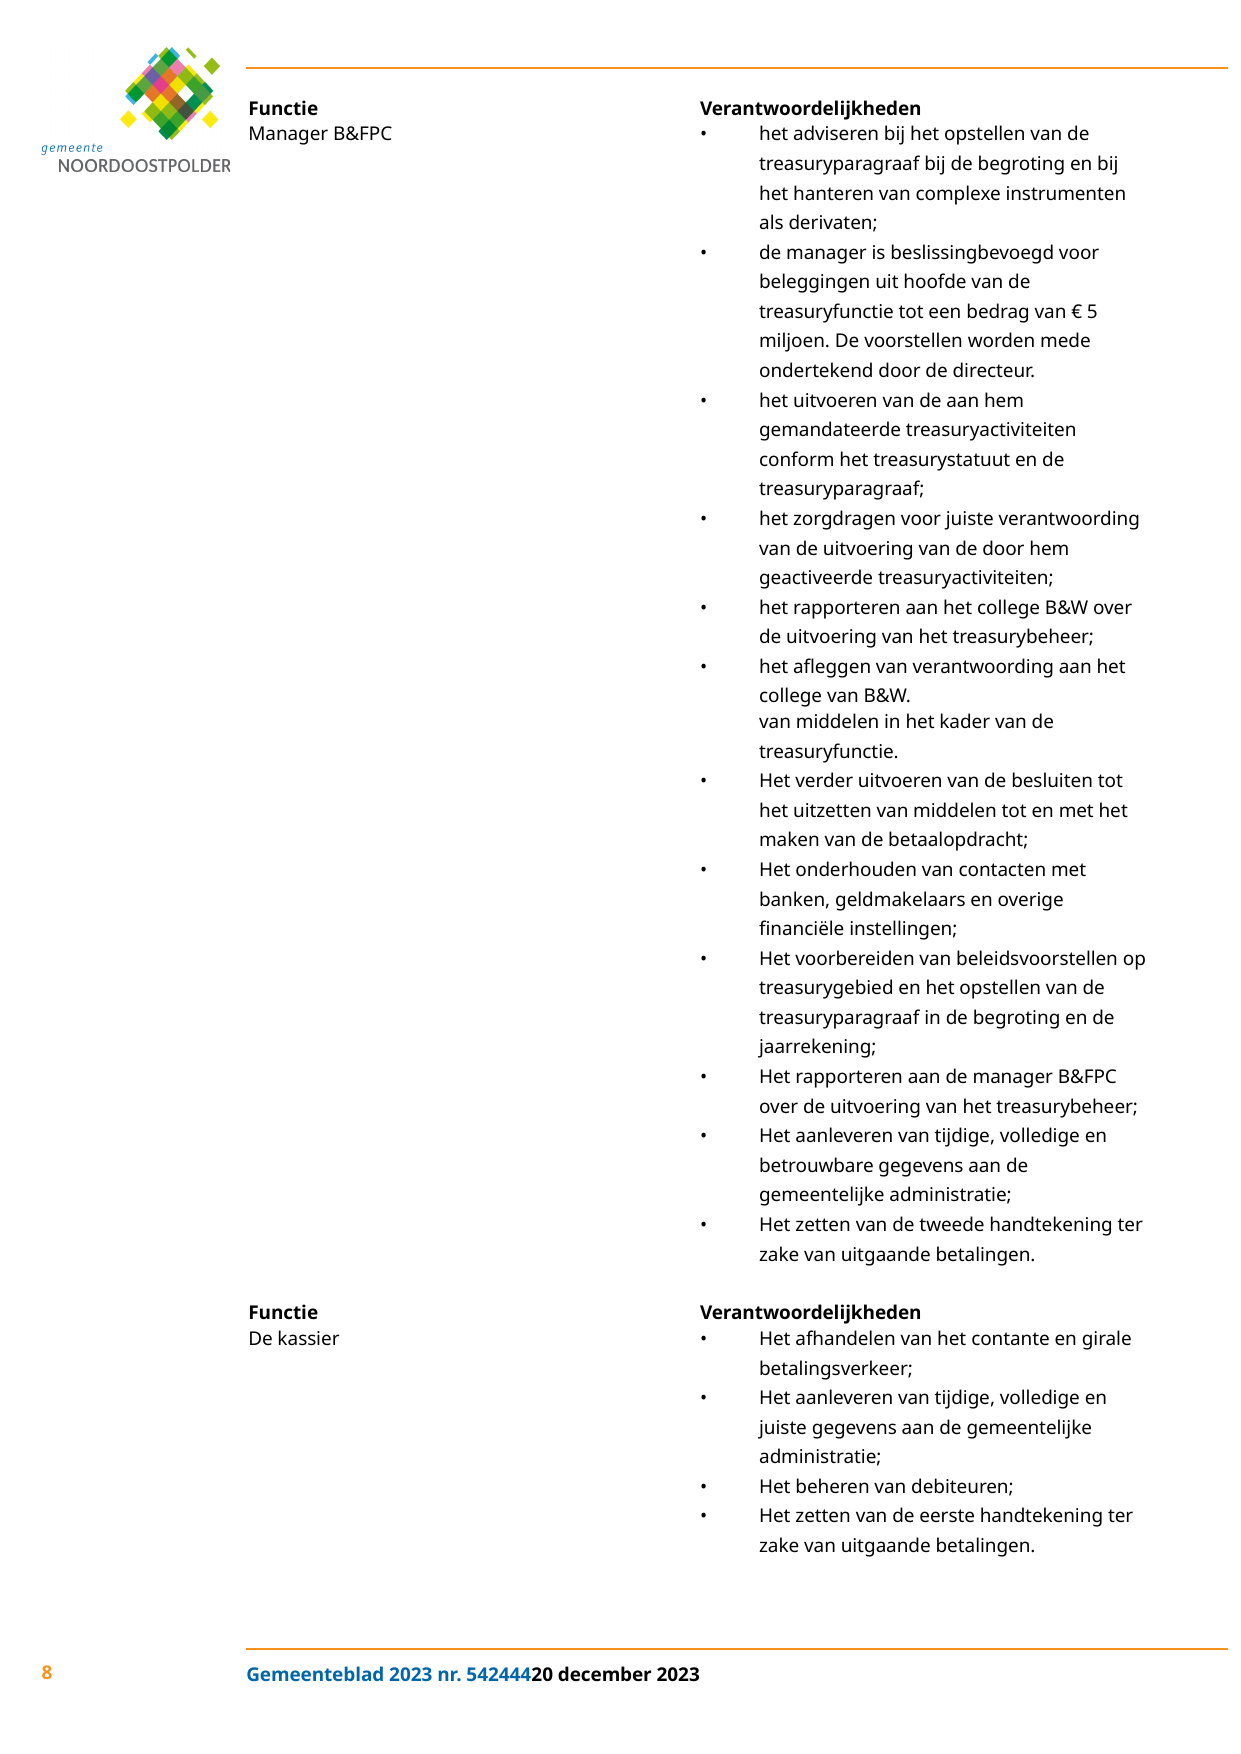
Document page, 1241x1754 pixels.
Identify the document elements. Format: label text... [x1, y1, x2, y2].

table_cell van middelen in het kader van de treasuryfunctie. Het verder uitvoeren van de besluiten tot het uitzetten van middelen tot en met het maken van de betaalopdracht; Het onderhouden van contacten met banken, geldmakelaars en overige financiële instellingen; Het voorbereiden van beleidsvoorstellen op treasurygebied en het opstellen van de treasuryparagraaf in de begroting en de jaarrekening; Het rapporteren aan de manager B&FPC over de uitvoering van het treasurybeheer; Het aanleveren van tijdige, volledige en betrouwbare gegevens aan de gemeentelijke administratie; Het zetten van de tweede handtekening ter zake van uitgaande betalingen. [700, 708, 1152, 1267]
table_cell Manager B&FPC [248, 121, 700, 708]
picture [41, 47, 231, 172]
table_cell [248, 708, 700, 1267]
table_header Verantwoordelijkheden [700, 95, 1152, 121]
table_header Functie [248, 95, 700, 121]
table_cell het adviseren bij het opstellen van de treasuryparagraaf bij de begroting en bij het hanteren van complexe instrumenten als derivaten; de manager is beslissingbevoegd voor beleggingen uit hoofde van de treasuryfunctie tot een bedrag van € 5 miljoen. De voorstellen worden mede ondertekend door de directeur. het uitvoeren van de aan hem gemandateerde treasuryactiviteiten conform het treasurystatuut en de treasuryparagraaf; het zorgdragen voor juiste verantwoording van de uitvoering van de door hem geactiveerde treasuryactiviteiten; het rapporteren aan het college B&W over de uitvoering van het treasurybeheer; het afleggen van verantwoording aan het college van B&W. [700, 121, 1152, 708]
table_header Functie [248, 1300, 700, 1325]
table_cell Het afhandelen van het contante en girale betalingsverkeer; Het aanleveren van tijdige, volledige en juiste gegevens aan de gemeentelijke administratie; Het beheren van debiteuren; Het zetten van de eerste handtekening ter zake van uitgaande betalingen. [700, 1325, 1152, 1558]
table_cell De kassier [248, 1325, 700, 1558]
table_header Verantwoordelijkheden [700, 1300, 1152, 1325]
